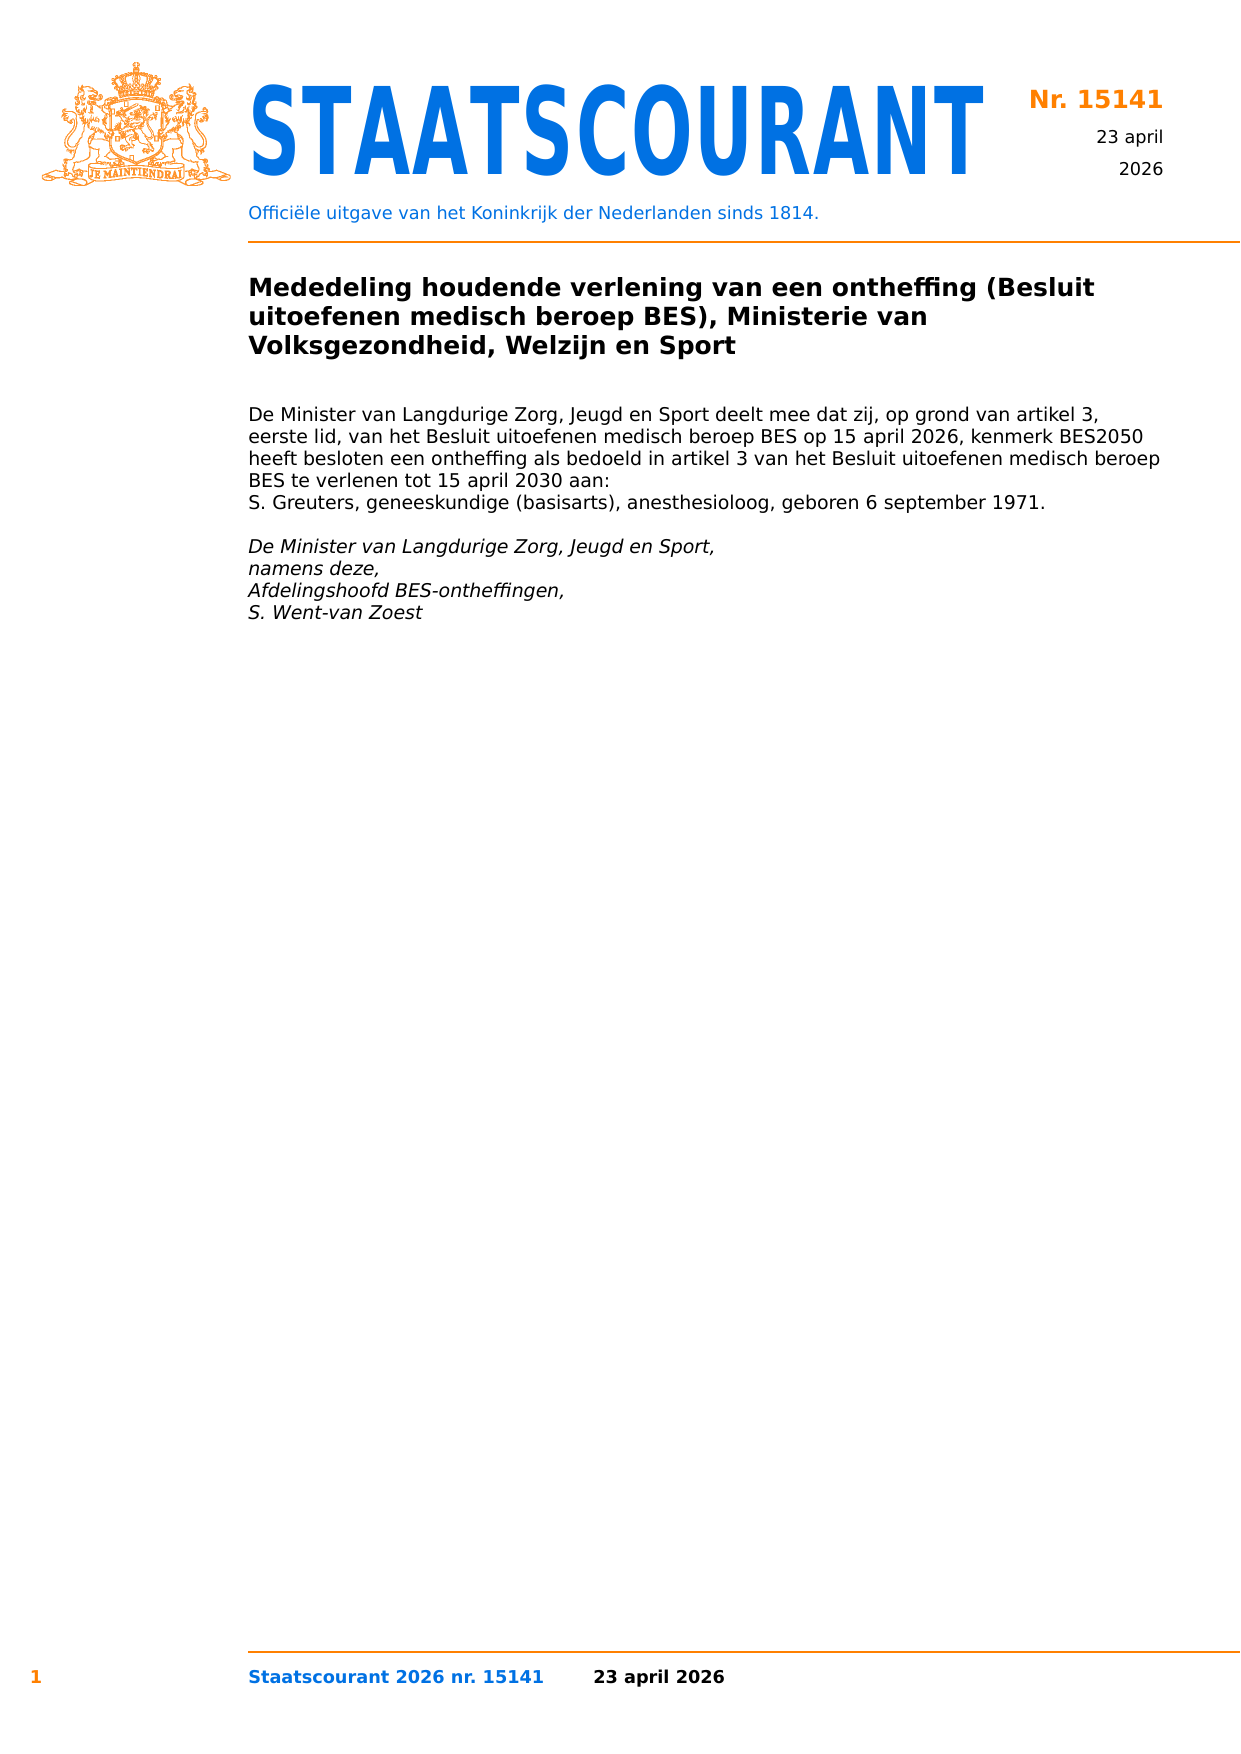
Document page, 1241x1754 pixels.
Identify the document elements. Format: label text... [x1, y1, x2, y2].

table_header STAATSCOURANT [248, 62, 998, 203]
table_cell Officiële uitgave van het Koninkrijk der Nederlanden sinds 1814. [248, 203, 1240, 241]
picture [41, 62, 231, 186]
table_cell 23 april [998, 121, 1240, 153]
text De Minister van Langdurige Zorg, Jeugd en Sport deelt mee dat zij, op grond van artikel 3, eerste lid, van het Besluit uitoefenen medisch beroep BES op 15 april 2026, kenmerk BES2050 heeft besloten een ontheffing als bedoeld in artikel 3 van het Besluit uitoefenen medisch beroep BES te verlenen tot 15 april 2030 aan: [248, 404, 1163, 492]
table_header [25, 62, 248, 241]
table_header Nr. 15141 [998, 62, 1240, 121]
text De Minister van Langdurige Zorg, Jeugd en Sport, namens deze, Afdelingshoofd BES-ontheffingen, S. Went-van Zoest [248, 536, 1163, 624]
subtitle Mededeling houdende verlening van een ontheffing (Besluit uitoefenen medisch beroep BES), Ministerie van Volksgezondheid, Welzijn en Sport [248, 273, 1163, 361]
table_cell 2026 [998, 153, 1240, 203]
text S. Greuters, geneeskundige (basisarts), anesthesioloog, geboren 6 september 1971. [248, 492, 1163, 514]
